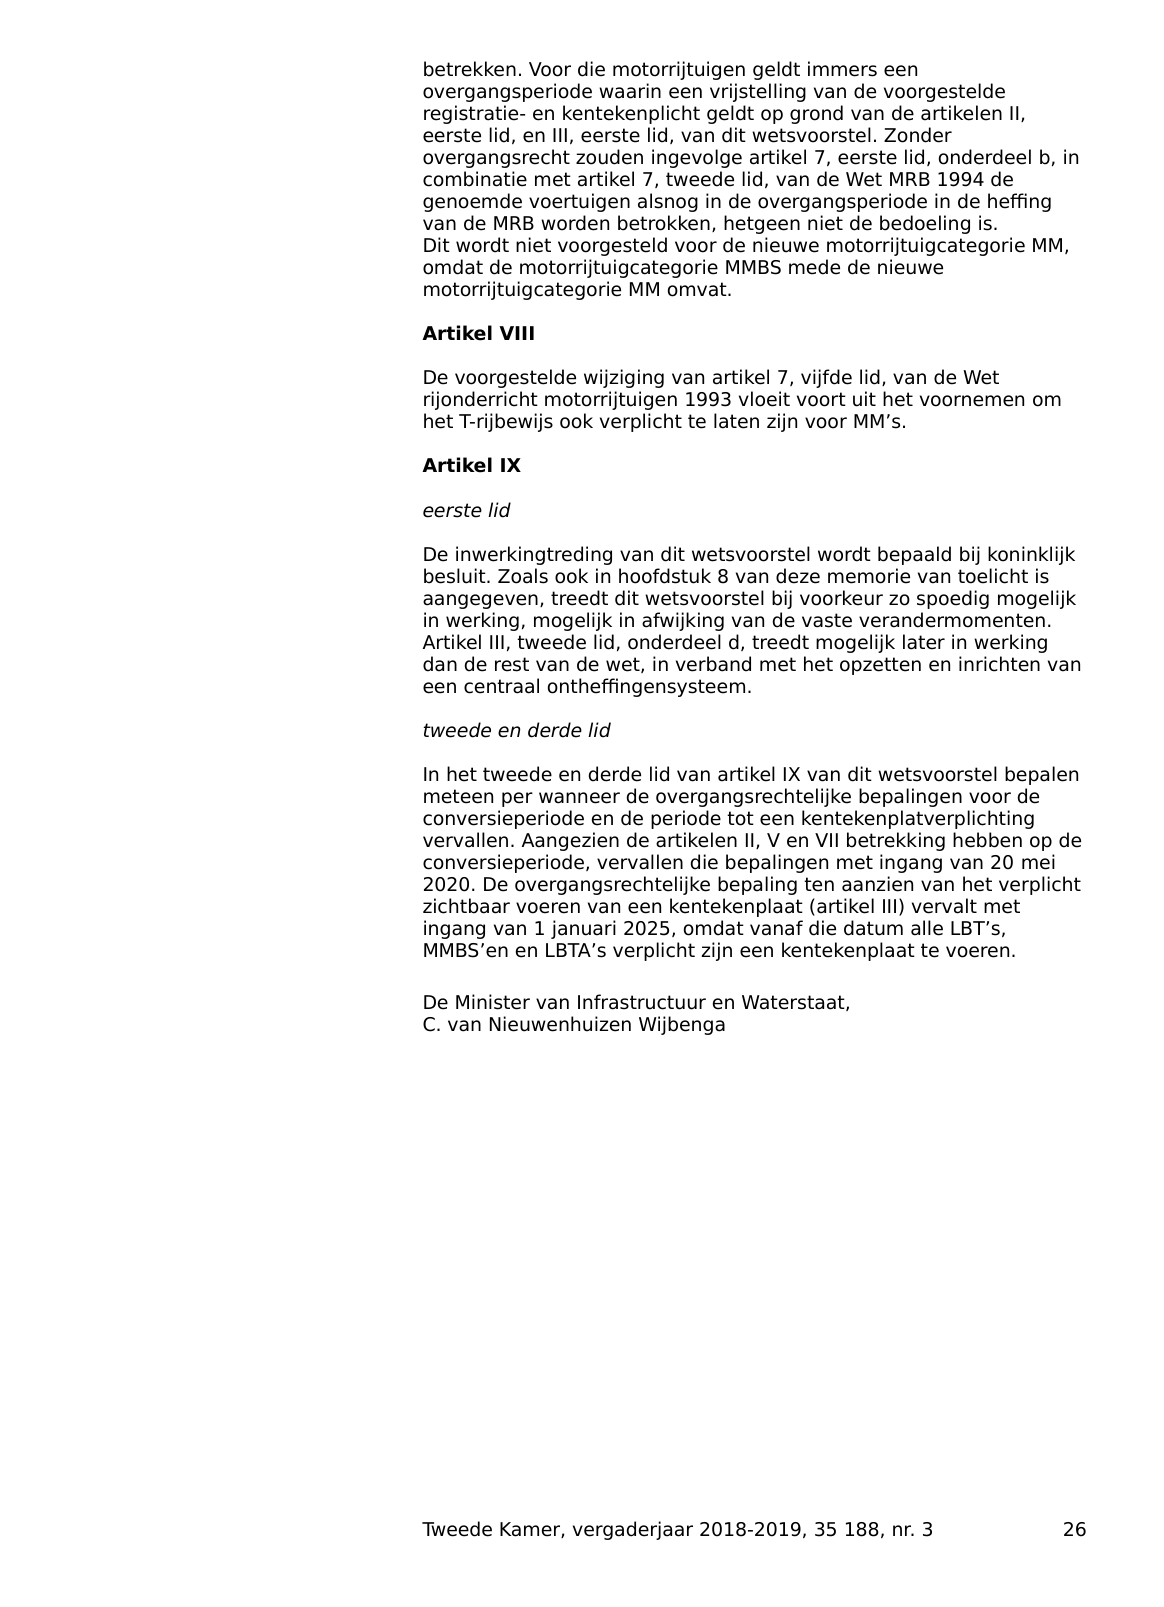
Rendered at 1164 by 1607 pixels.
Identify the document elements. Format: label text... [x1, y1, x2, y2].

subtitle eerste lid [422, 499, 1087, 521]
text De voorgestelde wijziging van artikel 7, vijfde lid, van de Wet rijonderricht motorrijtuigen 1993 vloeit voort uit het voornemen om het T-rijbewijs ook verplicht te laten zijn voor MM’s. [422, 367, 1087, 433]
subtitle tweede en derde lid [422, 720, 1087, 742]
text betrekken. Voor die motorrijtuigen geldt immers een overgangsperiode waarin een vrijstelling van de voorgestelde registratie- en kentekenplicht geldt op grond van de artikelen II, eerste lid, en III, eerste lid, van dit wetsvoorstel. Zonder overgangsrecht zouden ingevolge artikel 7, eerste lid, onderdeel b, in combinatie met artikel 7, tweede lid, van de Wet MRB 1994 de genoemde voertuigen alsnog in de overgangsperiode in de heffing van de MRB worden betrokken, hetgeen niet de bedoeling is. [422, 59, 1087, 235]
text In het tweede en derde lid van artikel IX van dit wetsvoorstel bepalen meteen per wanneer de overgangsrechtelijke bepalingen voor de conversieperiode en de periode tot een kentekenplatverplichting vervallen. Aangezien de artikelen II, V en VII betrekking hebben op de conversieperiode, vervallen die bepalingen met ingang van 20 mei 2020. De overgangsrechtelijke bepaling ten aanzien van het verplicht zichtbaar voeren van een kentekenplaat (artikel III) vervalt met ingang van 1 januari 2025, omdat vanaf die datum alle LBT’s, MMBS’en en LBTA’s verplicht zijn een kentekenplaat te voeren. [422, 764, 1087, 962]
subtitle Artikel IX [422, 455, 1087, 477]
subtitle Artikel VIII [422, 323, 1087, 345]
text De Minister van Infrastructuur en Waterstaat, C. van Nieuwenhuizen Wijbenga [422, 992, 1087, 1036]
text Dit wordt niet voorgesteld voor de nieuwe motorrijtuigcategorie MM, omdat de motorrijtuigcategorie MMBS mede de nieuwe motorrijtuigcategorie MM omvat. [422, 235, 1087, 301]
text De inwerkingtreding van dit wetsvoorstel wordt bepaald bij koninklijk besluit. Zoals ook in hoofdstuk 8 van deze memorie van toelicht is aangegeven, treedt dit wetsvoorstel bij voorkeur zo spoedig mogelijk in werking, mogelijk in afwijking van de vaste verandermomenten. Artikel III, tweede lid, onderdeel d, treedt mogelijk later in werking dan de rest van de wet, in verband met het opzetten en inrichten van een centraal ontheffingensysteem. [422, 544, 1087, 697]
